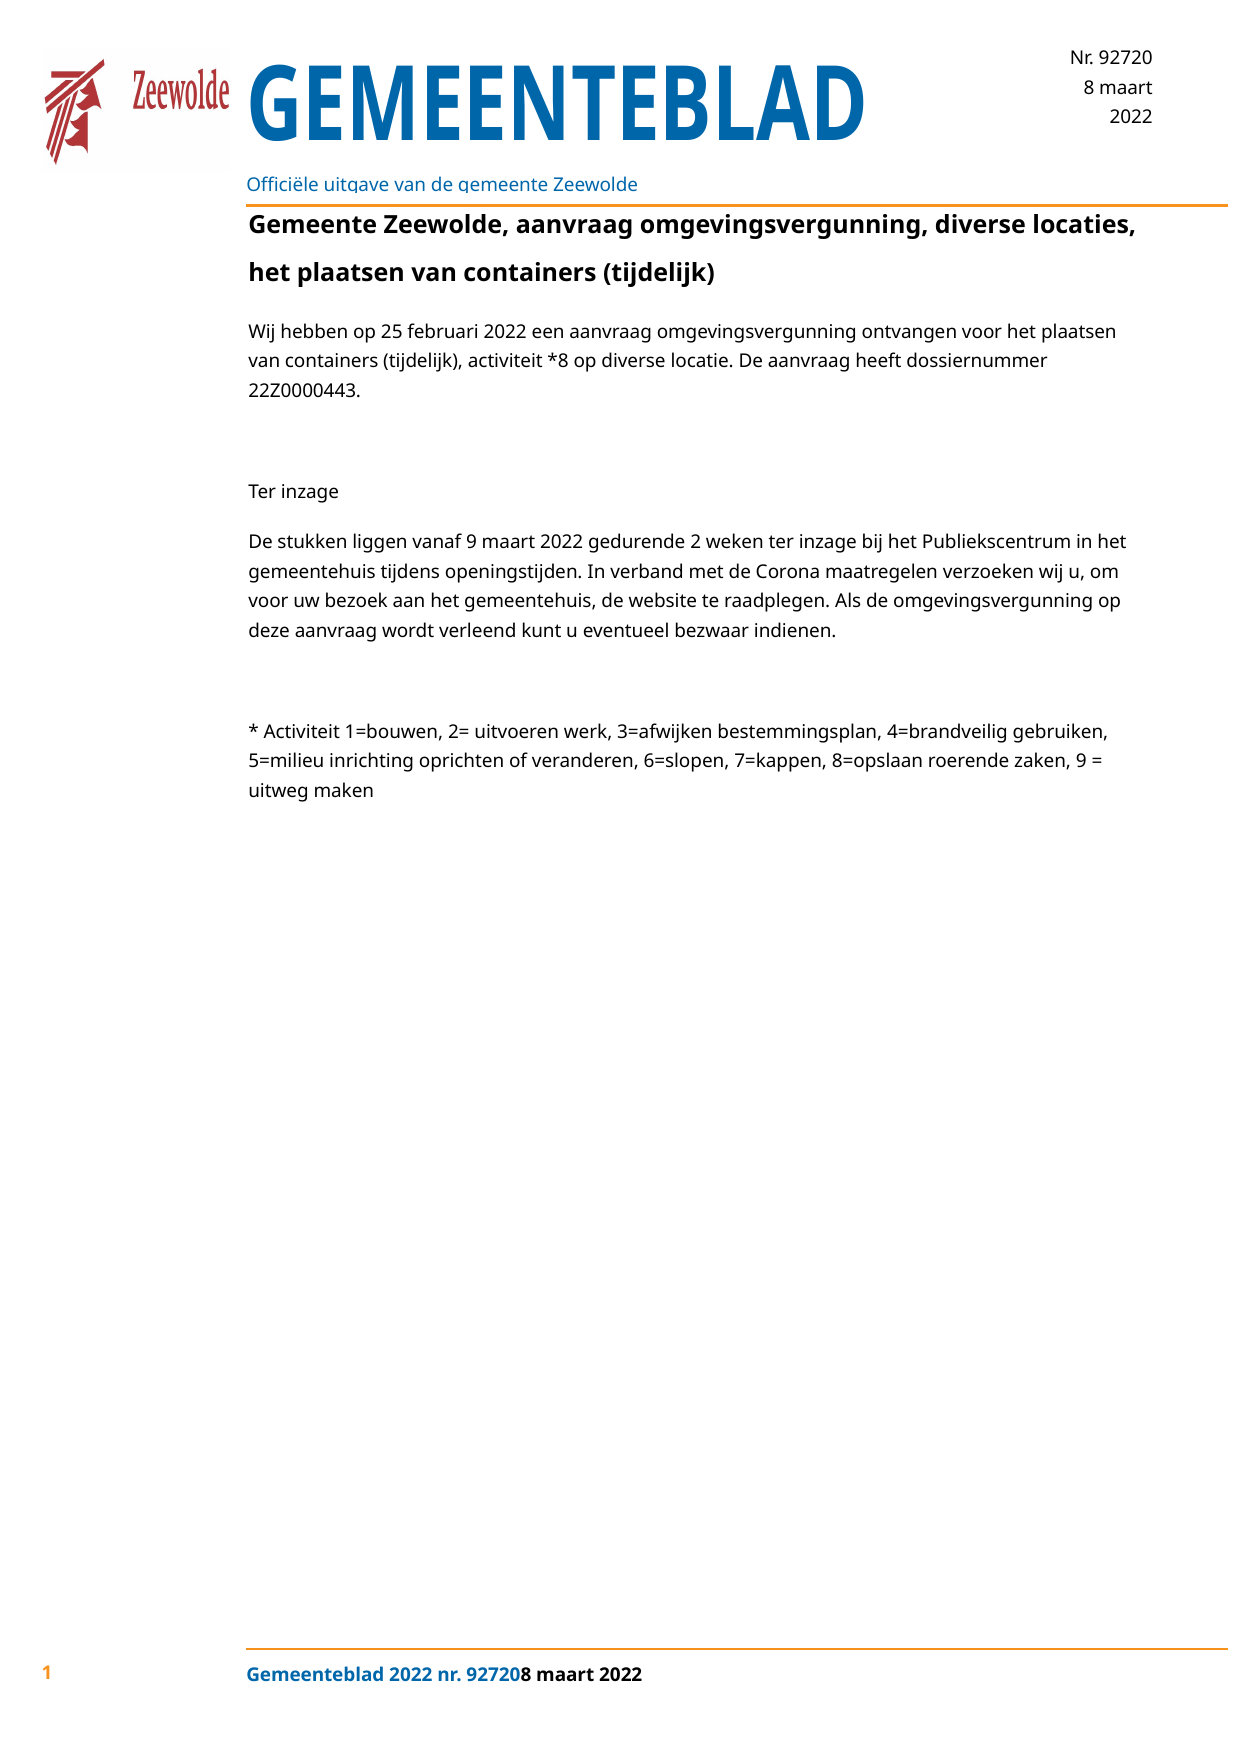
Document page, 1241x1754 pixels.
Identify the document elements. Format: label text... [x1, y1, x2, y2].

text * Activiteit 1=bouwen, 2= uitvoeren werk, 3=afwijken bestemmingsplan, 4=brandveilig gebruiken, 5=milieu inrichting oprichten of veranderen, 6=slopen, 7=kappen, 8=opslaan roerende zaken, 9 = uitweg maken [248, 718, 1152, 803]
text Wij hebben op 25 februari 2022 een aanvraag omgevingsvergunning ontvangen voor het plaatsen van containers (tijdelijk), activiteit *8 op diverse locatie. De aanvraag heeft dossiernummer 22Z0000443. [248, 318, 1152, 403]
text Gemeente Zeewolde, aanvraag omgevingsvergunning, diverse locaties, het plaatsen van containers (tijdelijk) [248, 207, 1152, 288]
text De stukken liggen vanaf 9 maart 2022 gedurende 2 weken ter inzage bij het Publiekscentrum in het gemeentehuis tijdens openingstijden. In verband met de Corona maatregelen verzoeken wij u, om voor uw bezoek aan het gemeentehuis, de website te raadplegen. Als de omgevingsvergunning op deze aanvraag wordt verleend kunt u eventueel bezwaar indienen. [248, 528, 1152, 643]
text Ter inzage [248, 478, 1152, 504]
picture [41, 47, 231, 172]
